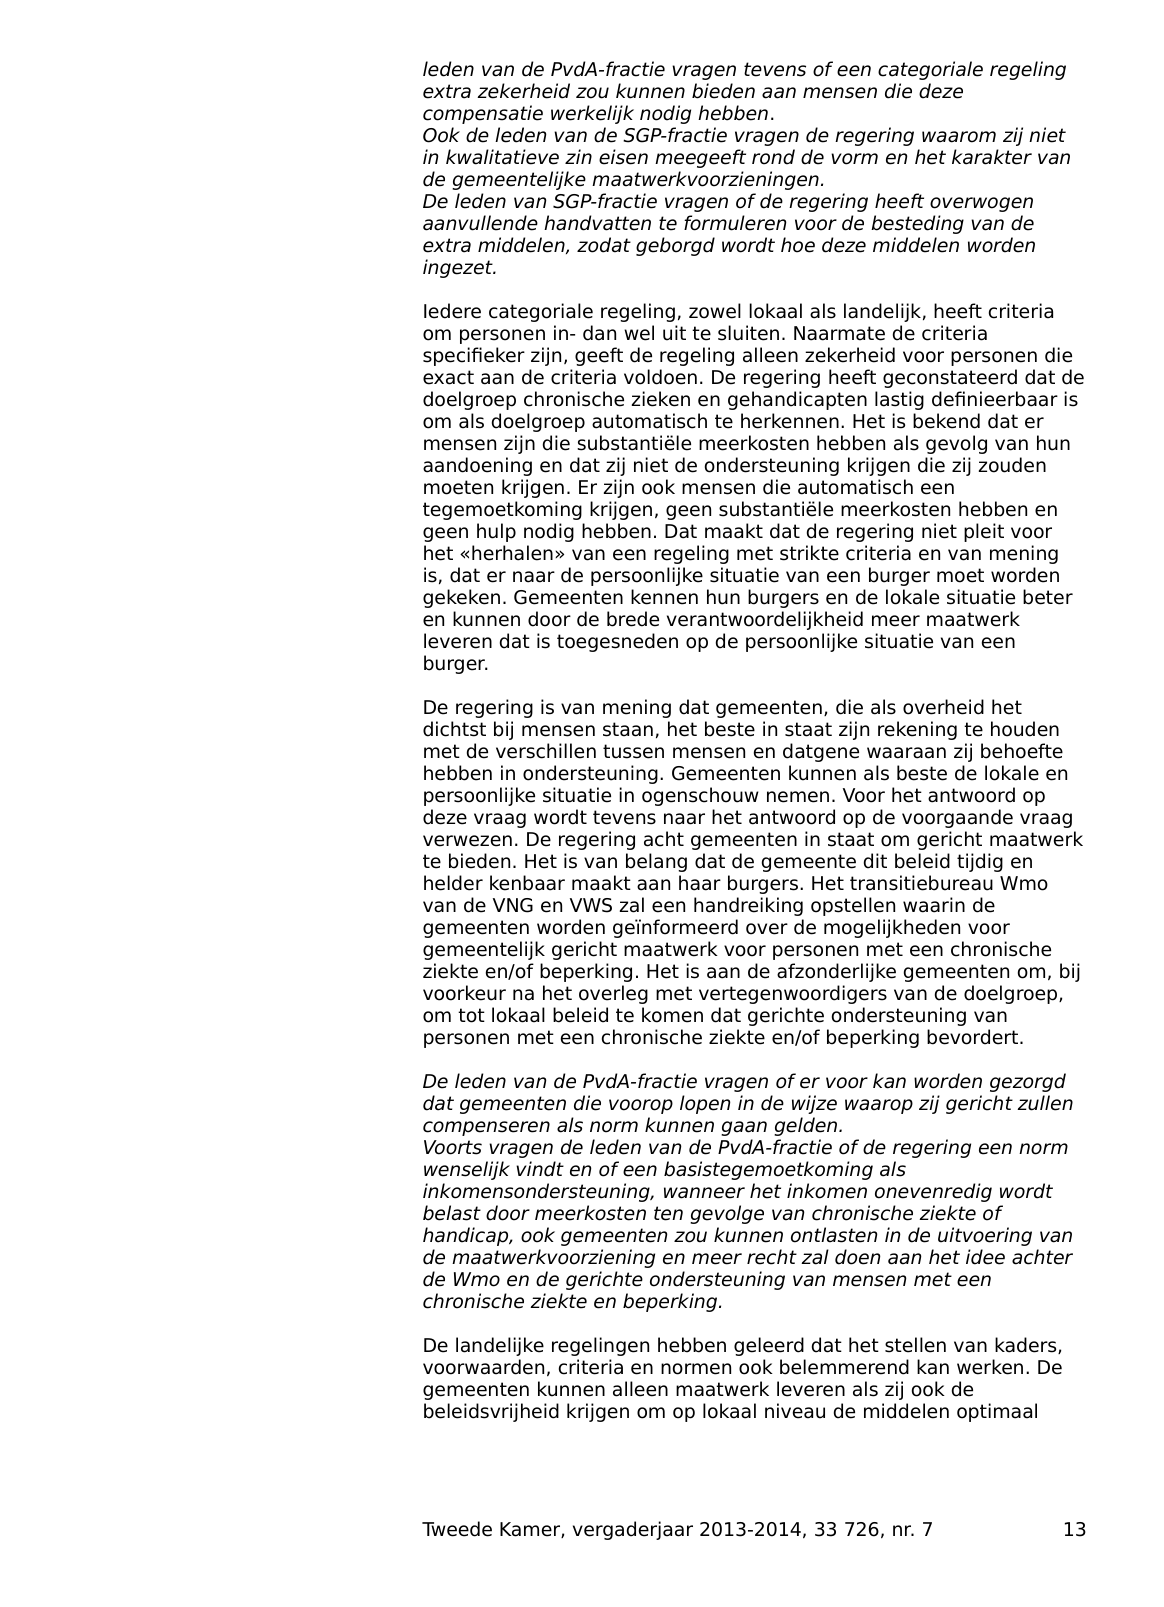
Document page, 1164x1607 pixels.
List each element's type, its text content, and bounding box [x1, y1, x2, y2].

text Voorts vragen de leden van de PvdA-fractie of de regering een norm wenselijk vindt en of een basistegemoetkoming als inkomensondersteuning, wanneer het inkomen onevenredig wordt belast door meerkosten ten gevolge van chronische ziekte of handicap, ook gemeenten zou kunnen ontlasten in de uitvoering van de maatwerkvoorziening en meer recht zal doen aan het idee achter de Wmo en de gerichte ondersteuning van mensen met een chronische ziekte en beperking. [422, 1137, 1087, 1312]
text Ook de leden van de SGP-fractie vragen de regering waarom zij niet in kwalitatieve zin eisen meegeeft rond de vorm en het karakter van de gemeentelijke maatwerkvoorzieningen. [422, 125, 1087, 191]
text Iedere categoriale regeling, zowel lokaal als landelijk, heeft criteria om personen in- dan wel uit te sluiten. Naarmate de criteria specifieker zijn, geeft de regeling alleen zekerheid voor personen die exact aan de criteria voldoen. De regering heeft geconstateerd dat de doelgroep chronische zieken en gehandicapten lastig definieerbaar is om als doelgroep automatisch te herkennen. Het is bekend dat er mensen zijn die substantiële meerkosten hebben als gevolg van hun aandoening en dat zij niet de ondersteuning krijgen die zij zouden moeten krijgen. Er zijn ook mensen die automatisch een tegemoetkoming krijgen, geen substantiële meerkosten hebben en geen hulp nodig hebben. Dat maakt dat de regering niet pleit voor het «herhalen» van een regeling met strikte criteria en van mening is, dat er naar de persoonlijke situatie van een burger moet worden gekeken. Gemeenten kennen hun burgers en de lokale situatie beter en kunnen door de brede verantwoordelijkheid meer maatwerk leveren dat is toegesneden op de persoonlijke situatie van een burger. [422, 301, 1087, 675]
text De leden van SGP-fractie vragen of de regering heeft overwogen aanvullende handvatten te formuleren voor de besteding van de extra middelen, zodat geborgd wordt hoe deze middelen worden ingezet. [422, 191, 1087, 279]
text De leden van de PvdA-fractie vragen of er voor kan worden gezorgd dat gemeenten die voorop lopen in de wijze waarop zij gericht zullen compenseren als norm kunnen gaan gelden. [422, 1071, 1087, 1137]
text De regering is van mening dat gemeenten, die als overheid het dichtst bij mensen staan, het beste in staat zijn rekening te houden met de verschillen tussen mensen en datgene waaraan zij behoefte hebben in ondersteuning. Gemeenten kunnen als beste de lokale en persoonlijke situatie in ogenschouw nemen. Voor het antwoord op deze vraag wordt tevens naar het antwoord op de voorgaande vraag verwezen. De regering acht gemeenten in staat om gericht maatwerk te bieden. Het is van belang dat de gemeente dit beleid tijdig en helder kenbaar maakt aan haar burgers. Het transitiebureau Wmo van de VNG en VWS zal een handreiking opstellen waarin de gemeenten worden geïnformeerd over de mogelijkheden voor gemeentelijk gericht maatwerk voor personen met een chronische ziekte en/of beperking. Het is aan de afzonderlijke gemeenten om, bij voorkeur na het overleg met vertegenwoordigers van de doelgroep, om tot lokaal beleid te komen dat gerichte ondersteuning van personen met een chronische ziekte en/of beperking bevordert. [422, 697, 1087, 1048]
text leden van de PvdA-fractie vragen tevens of een categoriale regeling extra zekerheid zou kunnen bieden aan mensen die deze compensatie werkelijk nodig hebben. [422, 59, 1087, 125]
text De landelijke regelingen hebben geleerd dat het stellen van kaders, voorwaarden, criteria en normen ook belemmerend kan werken. De gemeenten kunnen alleen maatwerk leveren als zij ook de beleidsvrijheid krijgen om op lokaal niveau de middelen optimaal [422, 1335, 1087, 1423]
